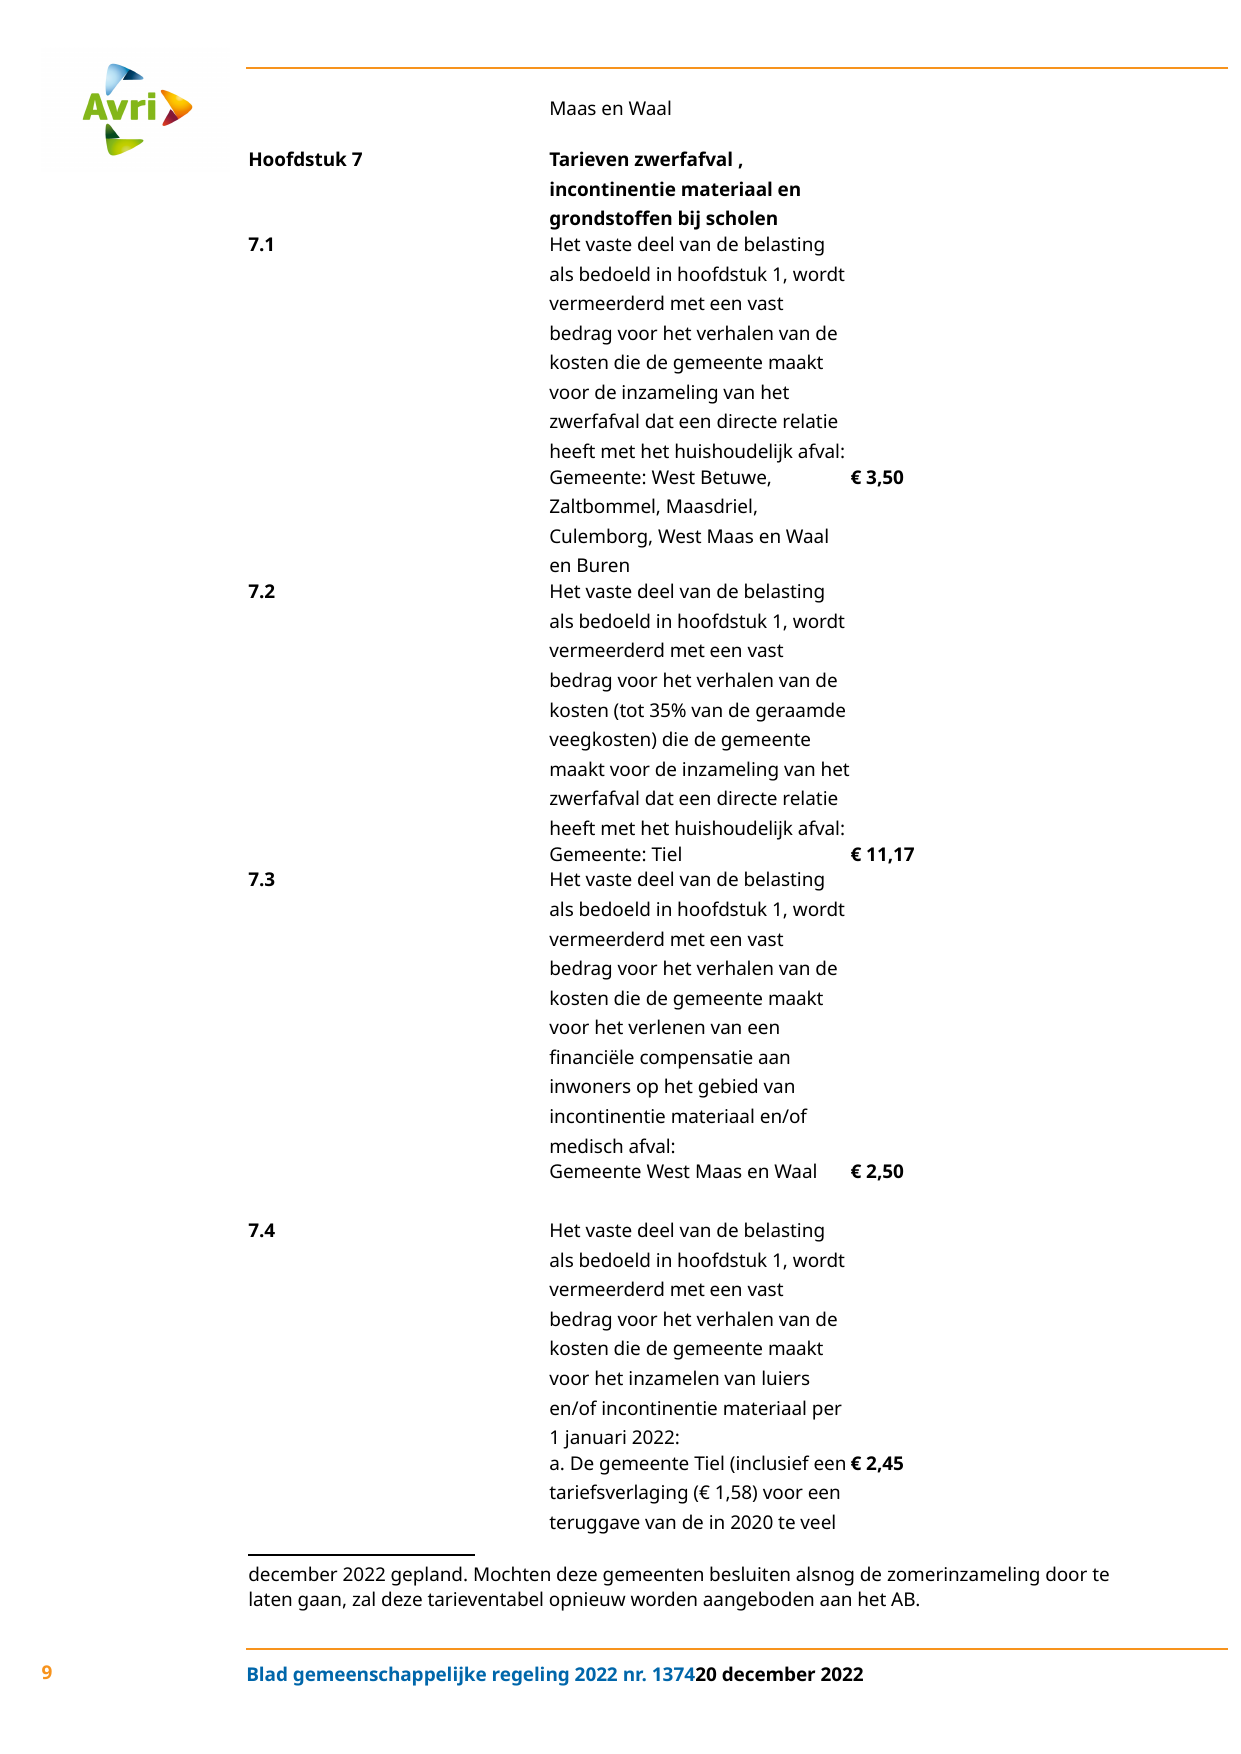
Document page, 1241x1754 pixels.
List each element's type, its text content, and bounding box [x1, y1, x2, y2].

table_cell [248, 1450, 549, 1535]
table_cell € 11,17 [850, 841, 1152, 867]
table_cell Maas en Waal [549, 95, 850, 121]
table_cell Gemeente: Tiel [549, 841, 850, 867]
table_cell Gemeente: West Betuwe, Zaltbommel, Maasdriel, Culemborg, West Maas en Waal en Buren [549, 464, 850, 578]
table_cell [850, 121, 1152, 146]
table_cell [850, 95, 1152, 121]
table_cell Het vaste deel van de belasting als bedoeld in hoofdstuk 1, wordt vermeerderd met een vast bedrag voor het verhalen van de kosten (tot 35% van de geraamde veegkosten) die de gemeente maakt voor de inzameling van het zwerfafval dat een directe relatie heeft met het huishoudelijk afval: [549, 579, 850, 841]
table_cell Gemeente West Maas en Waal [549, 1159, 850, 1184]
table_cell € 2,45 [850, 1450, 1152, 1535]
table_cell Hoofdstuk 7 [248, 146, 549, 231]
table_cell Het vaste deel van de belasting als bedoeld in hoofdstuk 1, wordt vermeerderd met een vast bedrag voor het verhalen van de kosten die de gemeente maakt voor het verlenen van een financiële compensatie aan inwoners op het gebied van incontinentie materiaal en/of medisch afval: [549, 867, 850, 1158]
table_cell [850, 231, 1152, 464]
table_cell [248, 95, 549, 121]
table_cell € 3,50 [850, 464, 1152, 578]
table_cell € 2,50 [850, 1159, 1152, 1184]
table_cell 7.2 [248, 579, 549, 841]
table_cell a. De gemeente Tiel (inclusief een tariefsverlaging (€ 1,58) voor een teruggave van de in 2020 te veel [549, 1450, 850, 1535]
table_cell [248, 841, 549, 867]
table_cell [850, 867, 1152, 1158]
table_header [850, 1217, 1152, 1450]
table_cell [248, 1159, 549, 1184]
table_cell Het vaste deel van de belasting als bedoeld in hoofdstuk 1, wordt vermeerderd met een vast bedrag voor het verhalen van de kosten die de gemeente maakt voor de inzameling van het zwerfafval dat een directe relatie heeft met het huishoudelijk afval: [549, 231, 850, 464]
table_cell 7.3 [248, 867, 549, 1158]
table_cell [248, 121, 549, 146]
table_cell [248, 464, 549, 578]
table_cell [549, 121, 850, 146]
picture [41, 47, 231, 172]
table_cell Tarieven zwerfafval , incontinentie materiaal en grondstoffen bij scholen [549, 146, 850, 231]
table_header 7.4 [248, 1217, 549, 1450]
table_cell 7.1 [248, 231, 549, 464]
table_header Het vaste deel van de belasting als bedoeld in hoofdstuk 1, wordt vermeerderd met een vast bedrag voor het verhalen van de kosten die de gemeente maakt voor het inzamelen van luiers en/of incontinentie materiaal per 1 januari 2022: [549, 1217, 850, 1450]
table_cell [850, 579, 1152, 841]
table_cell [850, 146, 1152, 231]
